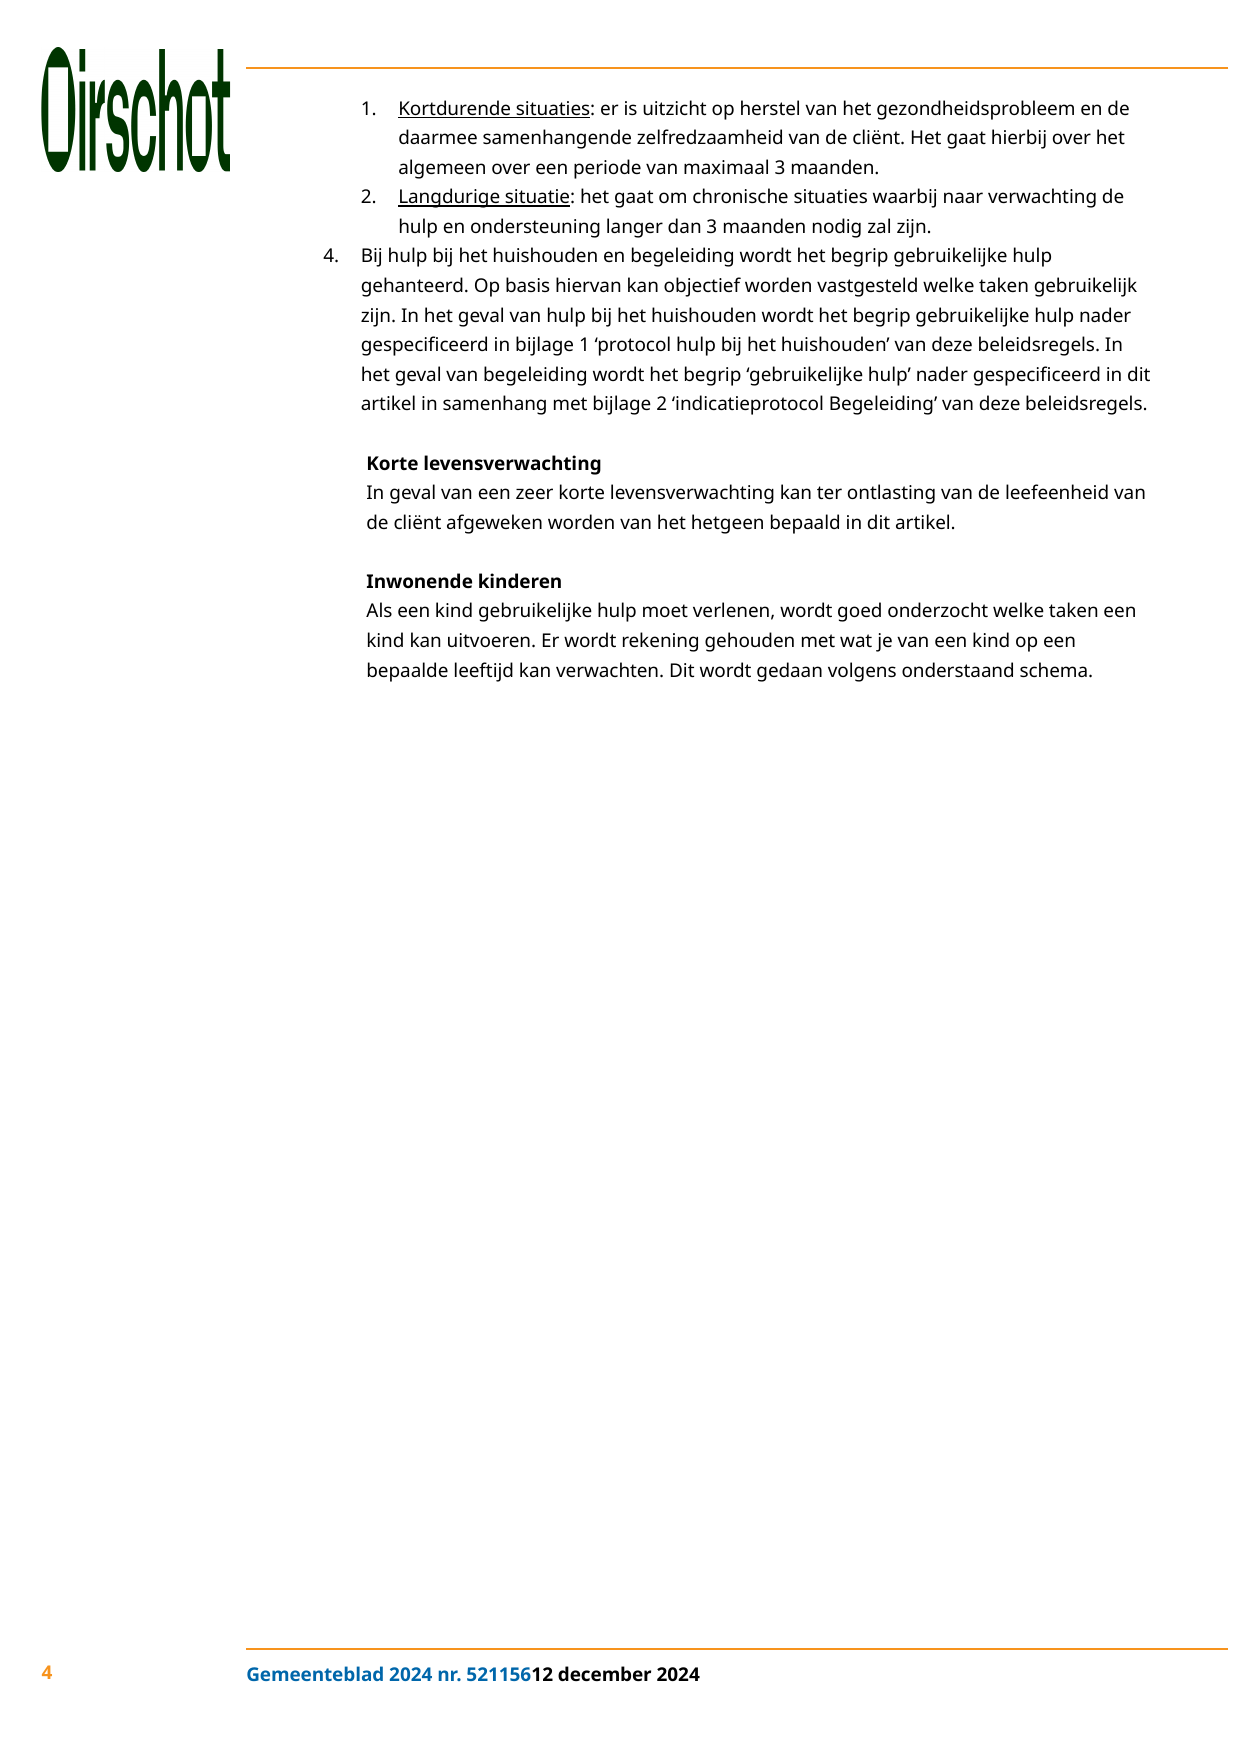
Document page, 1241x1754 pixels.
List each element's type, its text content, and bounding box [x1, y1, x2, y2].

picture [41, 47, 231, 172]
list Bij hulp bij het huishouden en begeleiding wordt het begrip gebruikelijke hulp gehanteerd. Op basis hiervan kan objectief worden vastgesteld welke taken gebruikelijk zijn. In het geval van hulp bij het huishouden wordt het begrip gebruikelijke hulp nader gespecificeerd in bijlage 1 ‘protocol hulp bij het huishouden’ van deze beleidsregels. In het geval van begeleiding wordt het begrip ‘gebruikelijke hulp’ nader gespecificeerd in dit artikel in samenhang met bijlage 2 ‘indicatieprotocol Begeleiding’ van deze beleidsregels. [323, 243, 1152, 416]
list Langdurige situatie: het gaat om chronische situaties waarbij naar verwachting de hulp en ondersteuning langer dan 3 maanden nodig zal zijn. [361, 183, 1152, 239]
list Kortdurende situaties: er is uitzicht op herstel van het gezondheidsprobleem en de daarmee samenhangende zelfredzaamheid van de cliënt. Het gaat hierbij over het algemeen over een periode van maximaal 3 maanden. [361, 95, 1152, 180]
list In geval van een zeer korte levensverwachting kan ter ontlasting van de leefeenheid van de cliënt afgeweken worden van het hetgeen bepaald in dit artikel. [307, 479, 1152, 535]
list Inwonende kinderen [307, 568, 1152, 594]
list Korte levensverwachting [307, 450, 1152, 476]
list Als een kind gebruikelijke hulp moet verlenen, wordt goed onderzocht welke taken een kind kan uitvoeren. Er wordt rekening gehouden met wat je van een kind op een bepaalde leeftijd kan verwachten. Dit wordt gedaan volgens onderstaand schema. [307, 598, 1152, 683]
